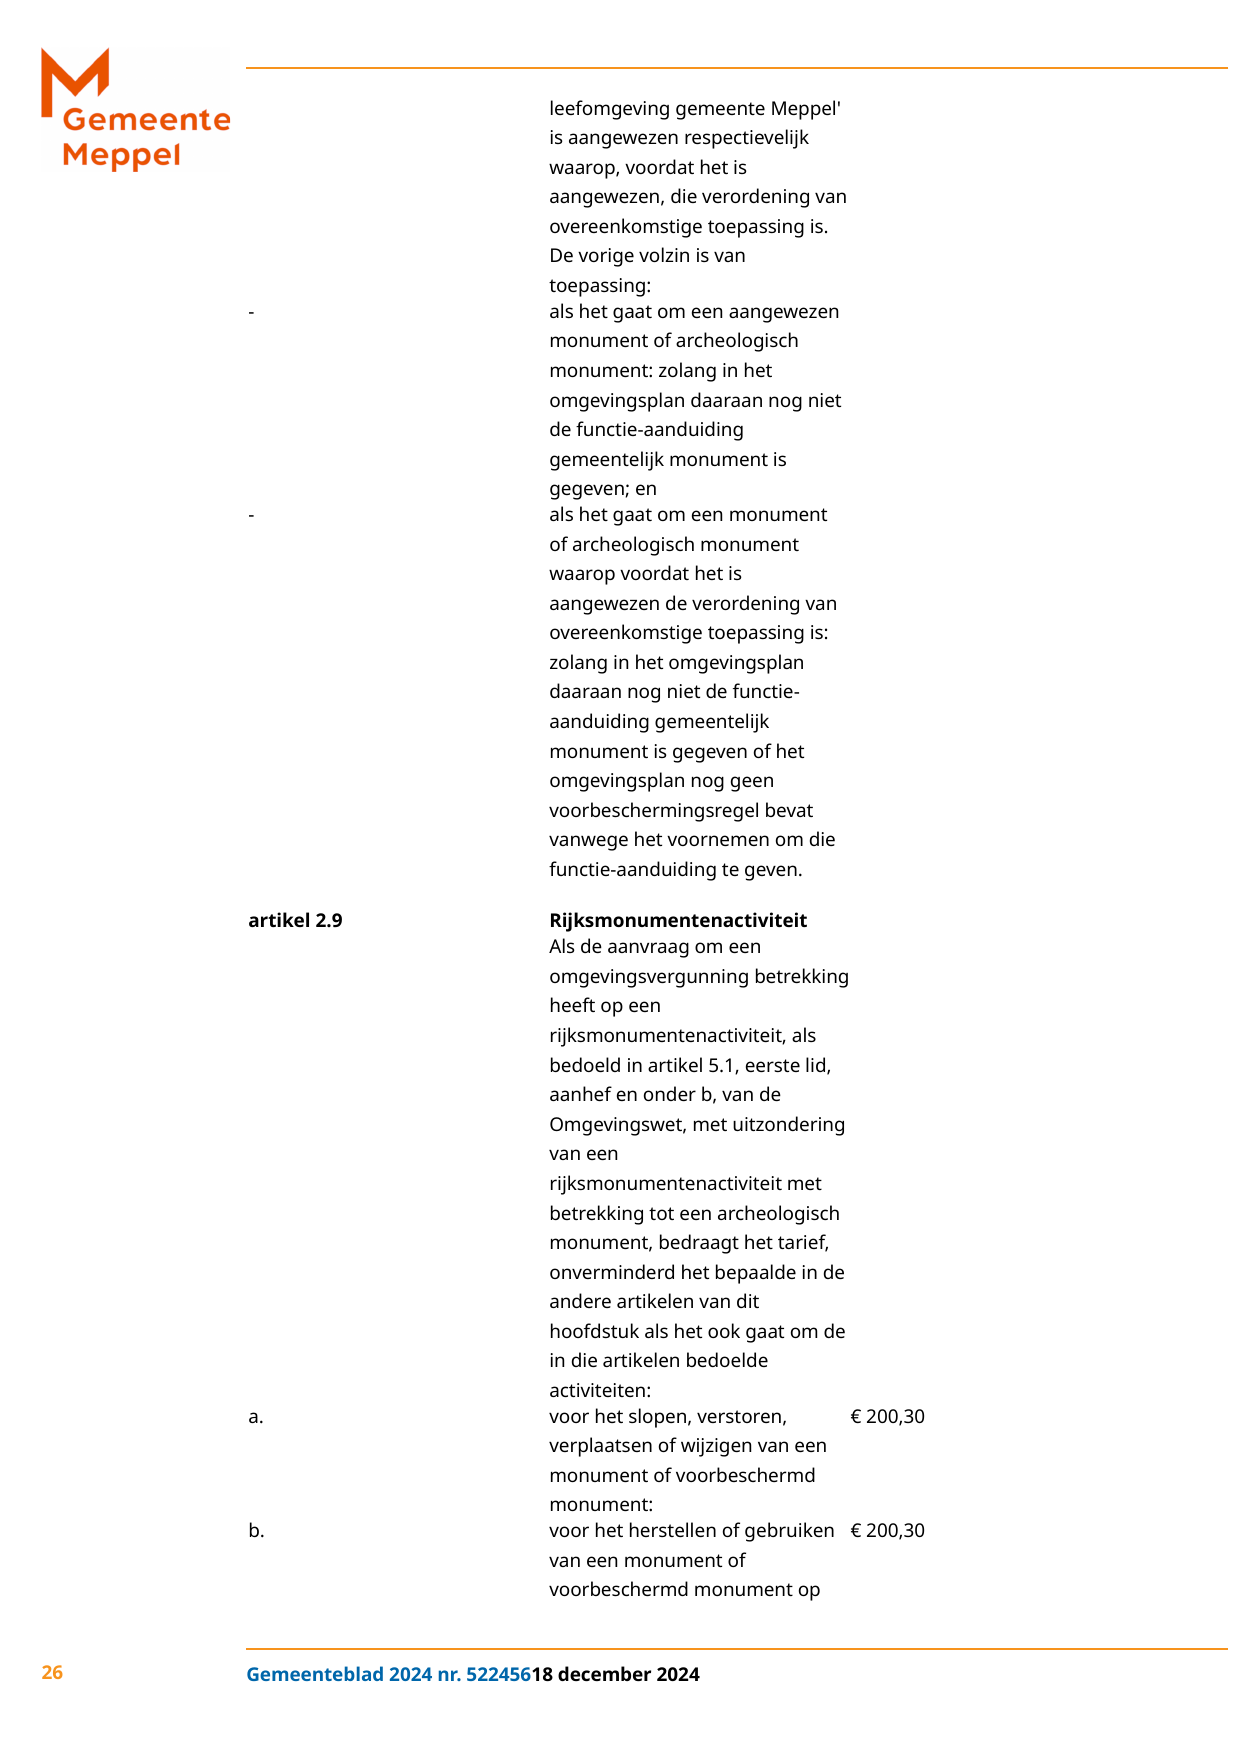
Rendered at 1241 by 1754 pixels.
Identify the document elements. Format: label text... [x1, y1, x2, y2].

table_cell [248, 934, 549, 1403]
table_cell € 200,30 [850, 1518, 1152, 1602]
table_cell b. [248, 1518, 549, 1602]
picture [41, 47, 231, 172]
table_cell - [248, 298, 549, 501]
table_cell [850, 882, 1152, 908]
table_cell [850, 934, 1152, 1403]
table_cell voor het herstellen of gebruiken van een monument of voorbeschermd monument op [549, 1518, 850, 1602]
table_cell [850, 298, 1152, 501]
table_cell artikel 2.9 [248, 908, 549, 933]
table_cell [850, 501, 1152, 882]
table_cell [850, 908, 1152, 933]
table_cell leefomgeving gemeente Meppel' is aangewezen respectievelijk waarop, voordat het is aangewezen, die verordening van overeenkomstige toepassing is. De vorige volzin is van toepassing: [549, 95, 850, 298]
table_cell - [248, 501, 549, 882]
table_cell [850, 95, 1152, 298]
table_cell a. [248, 1403, 549, 1517]
table_cell [248, 882, 549, 908]
table_cell als het gaat om een monument of archeologisch monument waarop voordat het is aangewezen de verordening van overeenkomstige toepassing is: zolang in het omgevingsplan daaraan nog niet de functie-aanduiding gemeentelijk monument is gegeven of het omgevingsplan nog geen voorbeschermingsregel bevat vanwege het voornemen om die functie-aanduiding te geven. [549, 501, 850, 882]
table_cell € 200,30 [850, 1403, 1152, 1517]
table_cell als het gaat om een aangewezen monument of archeologisch monument: zolang in het omgevingsplan daaraan nog niet de functie-aanduiding gemeentelijk monument is gegeven; en [549, 298, 850, 501]
table_cell [549, 882, 850, 908]
table_cell Rijksmonumentenactiviteit [549, 908, 850, 933]
table_cell [248, 95, 549, 298]
table_cell Als de aanvraag om een omgevingsvergunning betrekking heeft op een rijksmonumentenactiviteit, als bedoeld in artikel 5.1, eerste lid, aanhef en onder b, van de Omgevingswet, met uitzondering van een rijksmonumentenactiviteit met betrekking tot een archeologisch monument, bedraagt het tarief, onverminderd het bepaalde in de andere artikelen van dit hoofdstuk als het ook gaat om de in die artikelen bedoelde activiteiten: [549, 934, 850, 1403]
table_cell voor het slopen, verstoren, verplaatsen of wijzigen van een monument of voorbeschermd monument: [549, 1403, 850, 1517]
